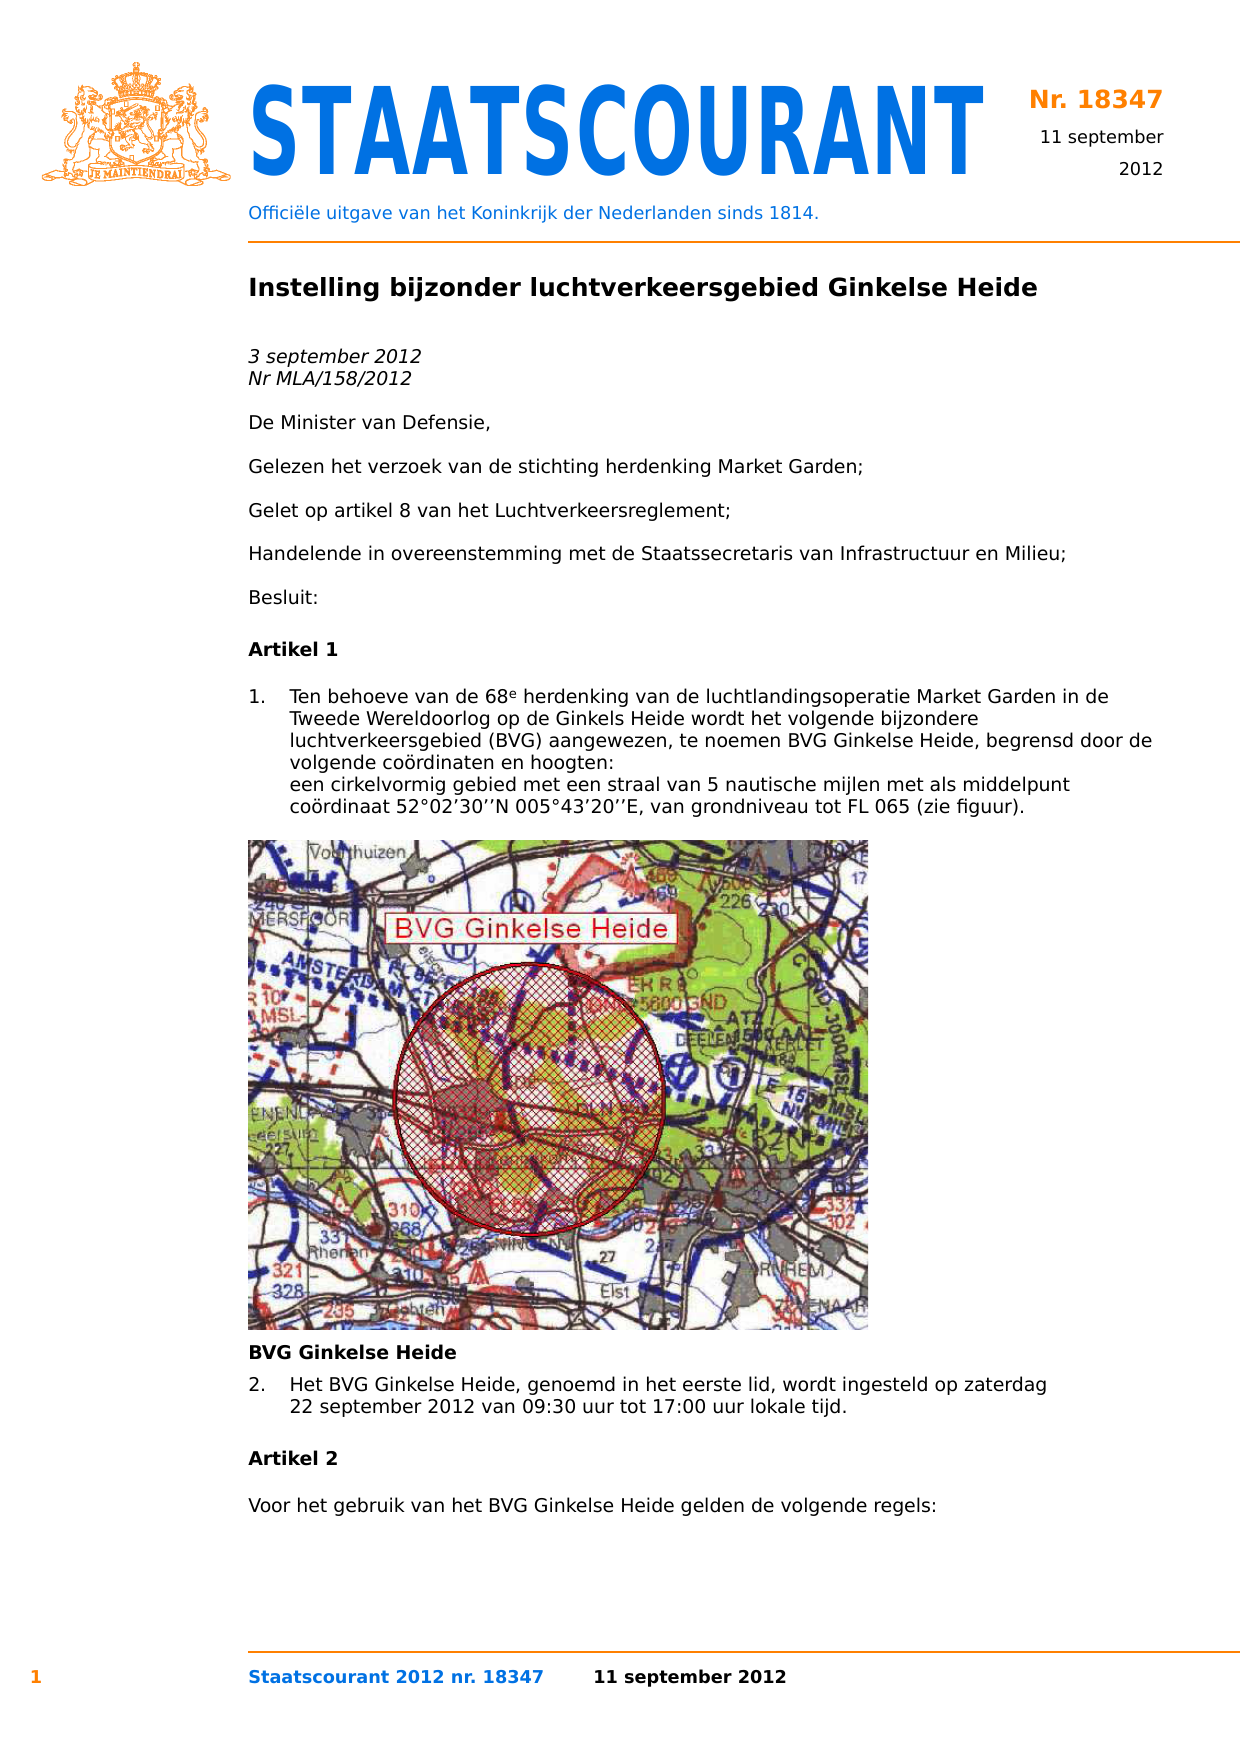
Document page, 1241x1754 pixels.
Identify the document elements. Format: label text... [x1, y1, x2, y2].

table_cell 2012 [998, 153, 1240, 203]
table_header Nr. 18347 [998, 62, 1240, 121]
text De Minister van Defensie, [248, 412, 1163, 434]
text een cirkelvormig gebied met een straal van 5 nautische mijlen met als middelpunt coördinaat 52°02’30’’N 005°43’20’’E, van grondniveau tot FL 065 (zie figuur). [289, 774, 1163, 818]
table_cell Officiële uitgave van het Koninkrijk der Nederlanden sinds 1814. [248, 203, 1240, 241]
picture [41, 62, 231, 186]
text Besluit: [248, 587, 1163, 609]
text Voor het gebruik van het BVG Ginkelse Heide gelden de volgende regels: [248, 1495, 1163, 1517]
subtitle Artikel 2 [248, 1448, 1163, 1470]
text 1. Ten behoeve van de 68e herdenking van de luchtlandingsoperatie Market Garden in de Tweede Wereldoorlog op de Ginkels Heide wordt het volgende bijzondere luchtverkeersgebied (BVG) aangewezen, te noemen BVG Ginkelse Heide, begrensd door de volgende coördinaten en hoogten: [248, 686, 1163, 774]
text BVG Ginkelse Heide [248, 1342, 868, 1364]
text 2. Het BVG Ginkelse Heide, genoemd in het eerste lid, wordt ingesteld op zaterdag 22 september 2012 van 09:30 uur tot 17:00 uur lokale tijd. [248, 1374, 1163, 1418]
text 3 september 2012 [248, 346, 1163, 368]
subtitle Artikel 1 [248, 639, 1163, 661]
table_cell 11 september [998, 121, 1240, 153]
text Nr MLA/158/2012 [248, 368, 1163, 390]
picture [248, 840, 869, 1331]
subtitle Instelling bijzonder luchtverkeersgebied Ginkelse Heide [248, 273, 1163, 302]
table_header [25, 62, 248, 241]
text Handelende in overeenstemming met de Staatssecretaris van Infrastructuur en Milieu; [248, 543, 1163, 565]
table_header STAATSCOURANT [248, 62, 998, 203]
text Gelezen het verzoek van de stichting herdenking Market Garden; [248, 456, 1163, 478]
text Gelet op artikel 8 van het Luchtverkeersreglement; [248, 499, 1163, 521]
